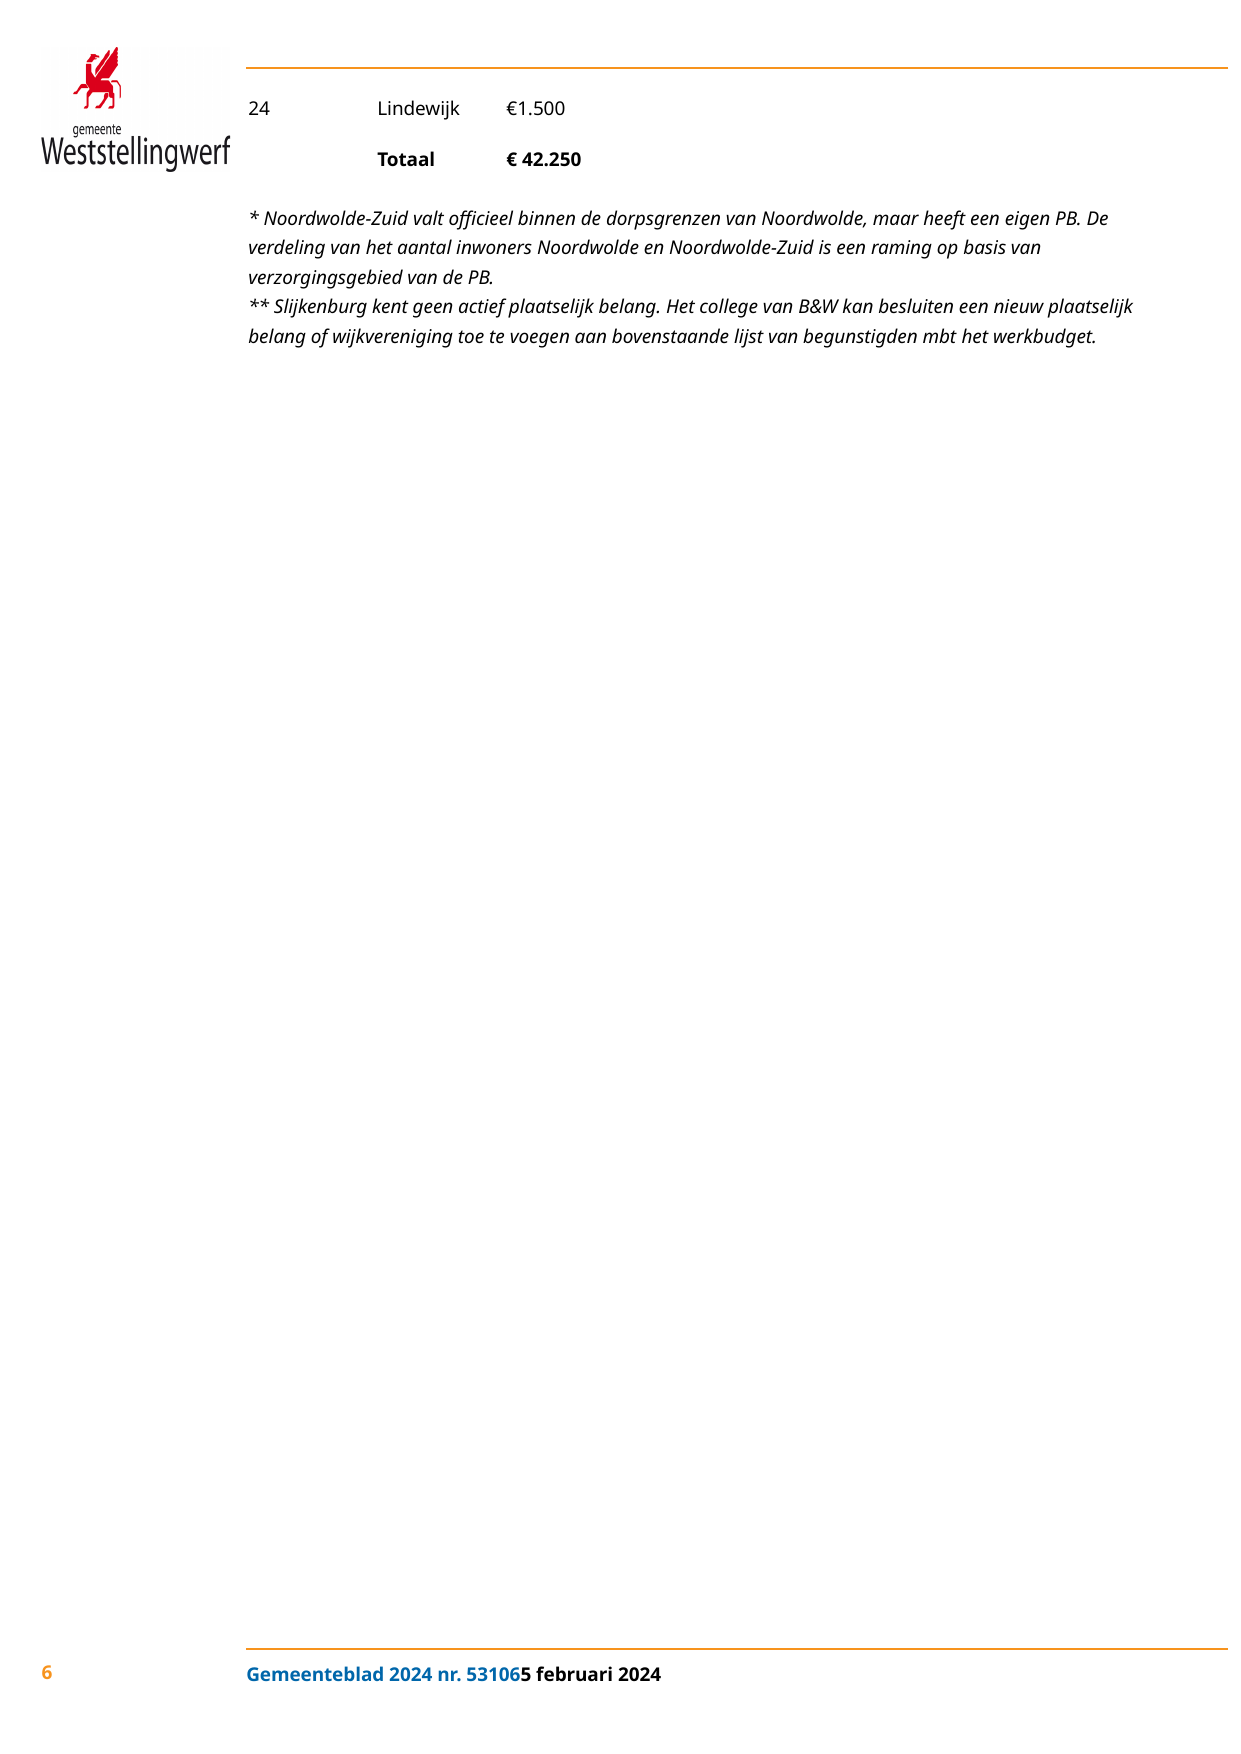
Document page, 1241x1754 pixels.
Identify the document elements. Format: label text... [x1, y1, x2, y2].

table_cell [764, 146, 1152, 172]
table_cell [764, 95, 1152, 121]
table_cell Lindewijk [377, 95, 506, 121]
table_cell [248, 146, 377, 172]
table_cell [377, 121, 506, 146]
table_cell Totaal [377, 146, 506, 172]
table_cell [248, 121, 377, 146]
table_cell [764, 121, 1152, 146]
text ** Slijkenburg kent geen actief plaatselijk belang. Het college van B&W kan besluiten een nieuw plaatselijk belang of wijkvereniging toe te voegen aan bovenstaande lijst van begunstigden mbt het werkbudget. [248, 293, 1152, 349]
text * Noordwolde-Zuid valt officieel binnen de dorpsgrenzen van Noordwolde, maar heeft een eigen PB. De verdeling van het aantal inwoners Noordwolde en Noordwolde-Zuid is een raming op basis van verzorgingsgebied van de PB. [248, 205, 1152, 290]
picture [41, 47, 231, 172]
table_cell € 42.250 [506, 146, 764, 172]
table_cell €1.500 [506, 95, 764, 121]
table_cell 24 [248, 95, 377, 121]
table_cell [506, 121, 764, 146]
